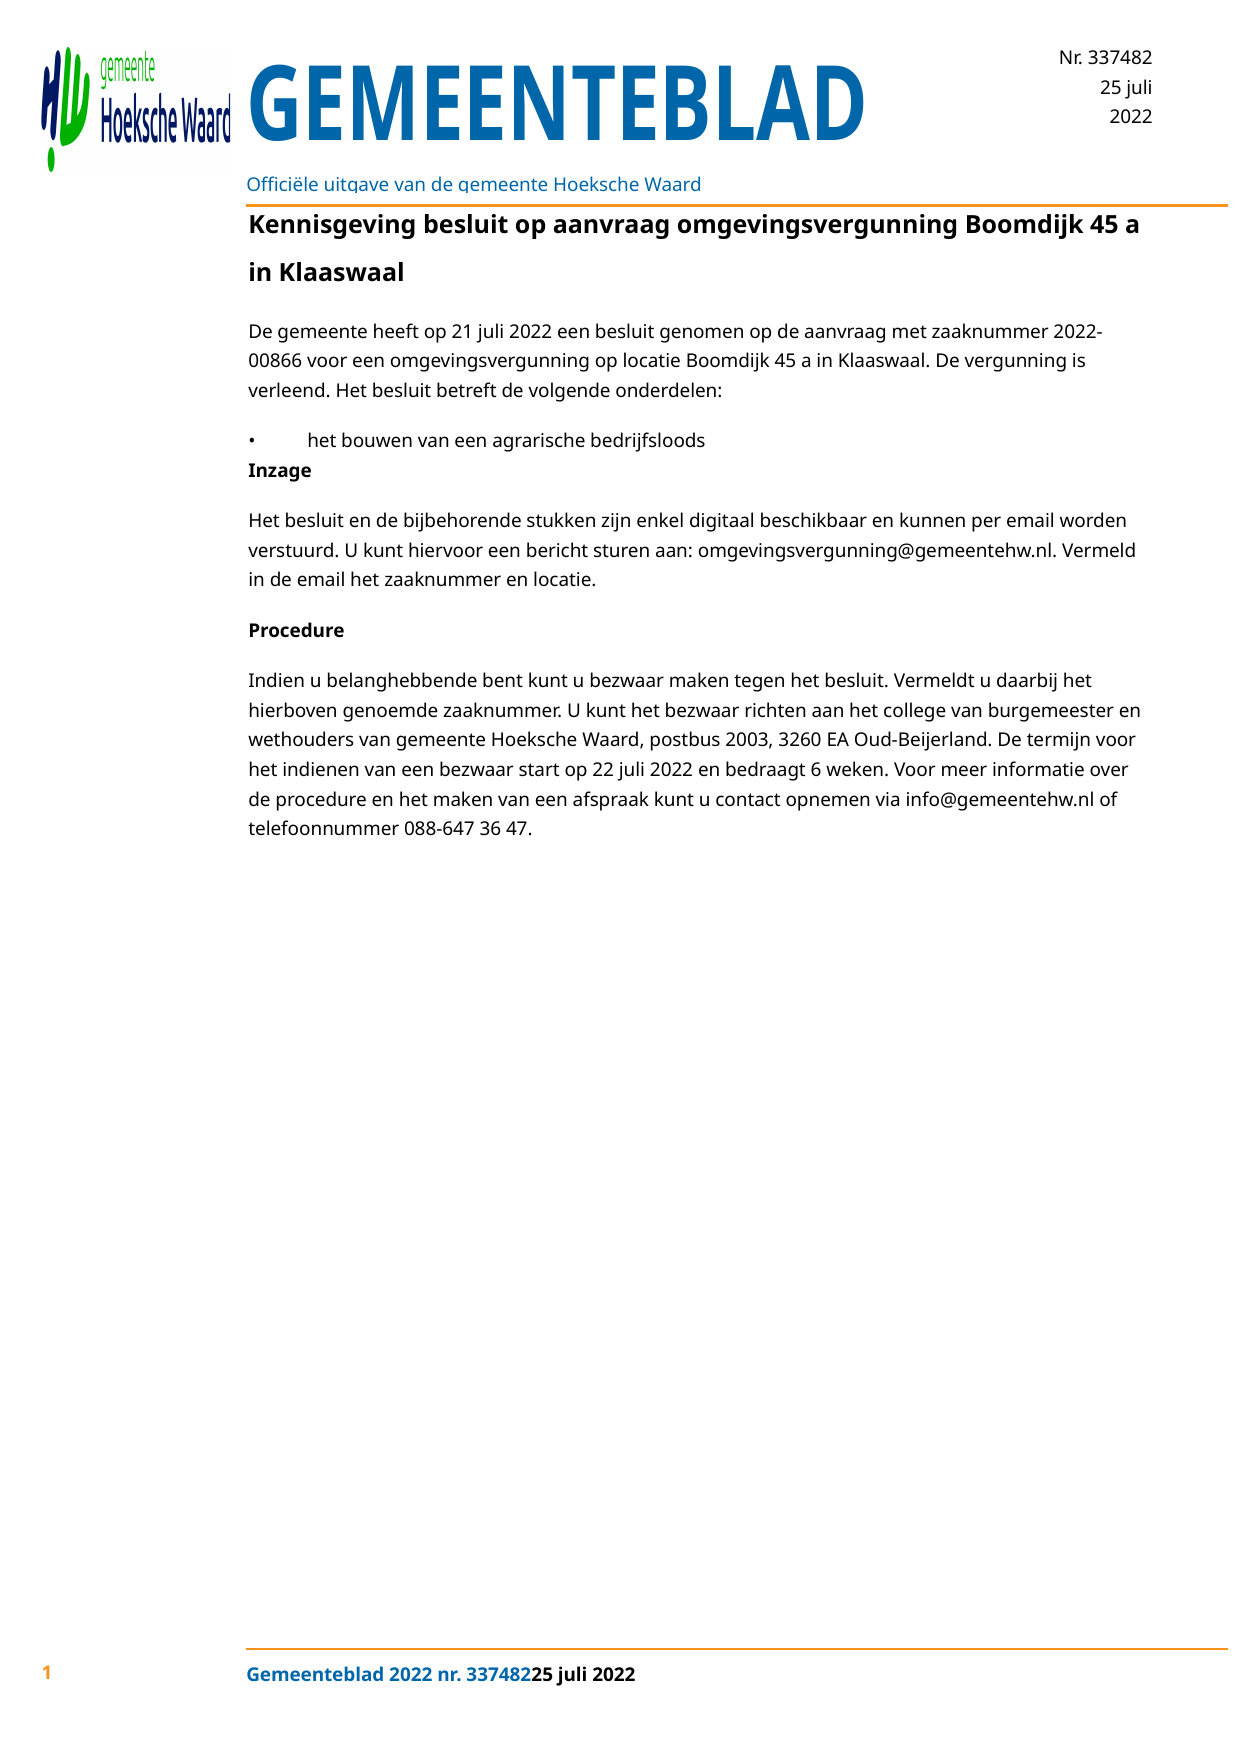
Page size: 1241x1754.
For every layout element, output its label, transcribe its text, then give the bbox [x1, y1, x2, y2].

list het bouwen van een agrarische bedrijfsloods [248, 427, 1152, 453]
text Procedure [248, 617, 1152, 643]
picture [41, 47, 231, 172]
text Indien u belanghebbende bent kunt u bezwaar maken tegen het besluit. Vermeldt u daarbij het hierboven genoemde zaaknummer. U kunt het bezwaar richten aan het college van burgemeester en wethouders van gemeente Hoeksche Waard, postbus 2003, 3260 EA Oud-Beijerland. De termijn voor het indienen van een bezwaar start op 22 juli 2022 en bedraagt 6 weken. Voor meer informatie over de procedure en het maken van een afspraak kunt u contact opnemen via info@gemeentehw.nl of telefoonnummer 088-647 36 47. [248, 667, 1152, 841]
text Inzage [248, 457, 1152, 483]
text Kennisgeving besluit op aanvraag omgevingsvergunning Boomdijk 45 a in Klaaswaal [248, 207, 1152, 288]
text De gemeente heeft op 21 juli 2022 een besluit genomen op de aanvraag met zaaknummer 2022-00866 voor een omgevingsvergunning op locatie Boomdijk 45 a in Klaaswaal. De vergunning is verleend. Het besluit betreft de volgende onderdelen: [248, 318, 1152, 403]
text Het besluit en de bijbehorende stukken zijn enkel digitaal beschikbaar en kunnen per email worden verstuurd. U kunt hiervoor een bericht sturen aan: omgevingsvergunning@gemeentehw.nl. Vermeld in de email het zaaknummer en locatie. [248, 507, 1152, 592]
